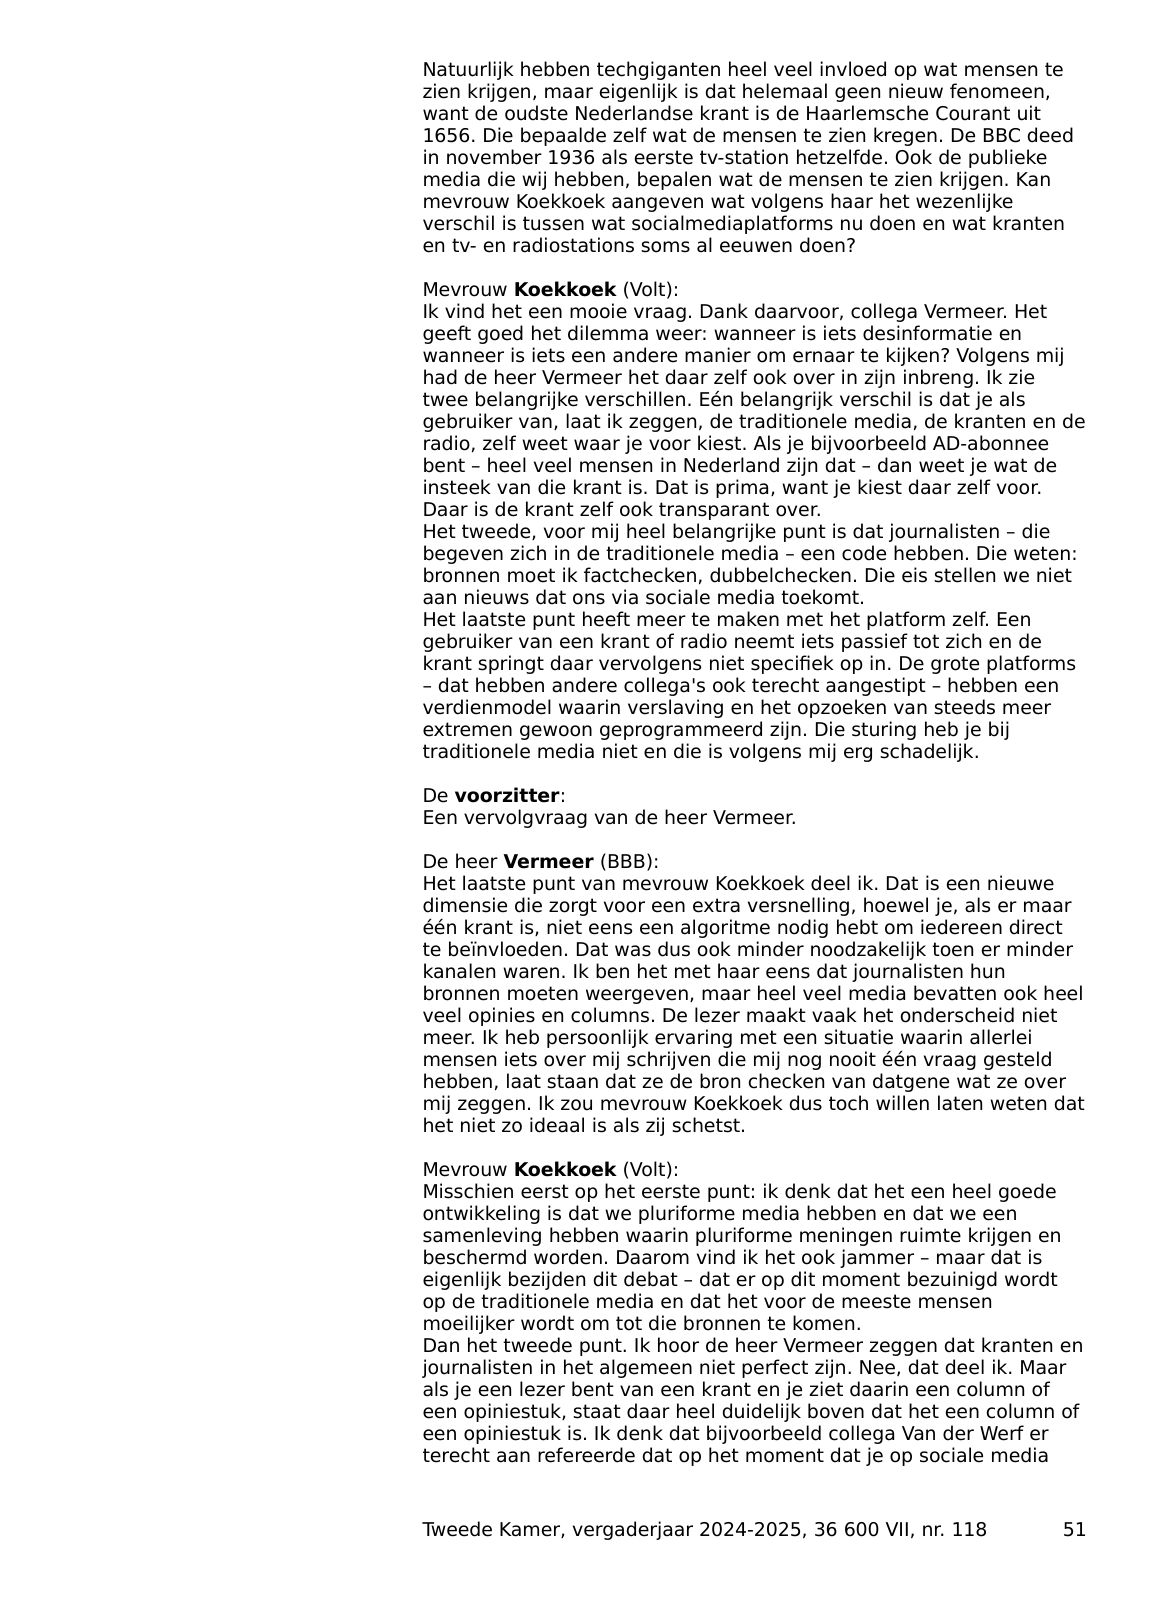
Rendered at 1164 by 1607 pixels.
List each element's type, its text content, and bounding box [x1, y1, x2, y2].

text Dan het tweede punt. Ik hoor de heer Vermeer zeggen dat kranten en journalisten in het algemeen niet perfect zijn. Nee, dat deel ik. Maar als je een lezer bent van een krant en je ziet daarin een column of een opiniestuk, staat daar heel duidelijk boven dat het een column of een opiniestuk is. Ik denk dat bijvoorbeeld collega Van der Werf er terecht aan refereerde dat op het moment dat je op sociale media [422, 1335, 1087, 1467]
text Het laatste punt van mevrouw Koekkoek deel ik. Dat is een nieuwe dimensie die zorgt voor een extra versnelling, hoewel je, als er maar één krant is, niet eens een algoritme nodig hebt om iedereen direct te beïnvloeden. Dat was dus ook minder noodzakelijk toen er minder kanalen waren. Ik ben het met haar eens dat journalisten hun bronnen moeten weergeven, maar heel veel media bevatten ook heel veel opinies en columns. De lezer maakt vaak het onderscheid niet meer. Ik heb persoonlijk ervaring met een situatie waarin allerlei mensen iets over mij schrijven die mij nog nooit één vraag gesteld hebben, laat staan dat ze de bron checken van datgene wat ze over mij zeggen. Ik zou mevrouw Koekkoek dus toch willen laten weten dat het niet zo ideaal is als zij schetst. [422, 873, 1087, 1137]
text Het tweede, voor mij heel belangrijke punt is dat journalisten – die begeven zich in de traditionele media – een code hebben. Die weten: bronnen moet ik factchecken, dubbelchecken. Die eis stellen we niet aan nieuws dat ons via sociale media toekomt. [422, 521, 1087, 609]
text Natuurlijk hebben techgiganten heel veel invloed op wat mensen te zien krijgen, maar eigenlijk is dat helemaal geen nieuw fenomeen, want de oudste Nederlandse krant is de Haarlemsche Courant uit 1656. Die bepaalde zelf wat de mensen te zien kregen. De BBC deed in november 1936 als eerste tv-station hetzelfde. Ook de publieke media die wij hebben, bepalen wat de mensen te zien krijgen. Kan mevrouw Koekkoek aangeven wat volgens haar het wezenlijke verschil is tussen wat socialmediaplatforms nu doen en wat kranten en tv- en radiostations soms al eeuwen doen? [422, 59, 1087, 257]
text Ik vind het een mooie vraag. Dank daarvoor, collega Vermeer. Het geeft goed het dilemma weer: wanneer is iets desinformatie en wanneer is iets een andere manier om ernaar te kijken? Volgens mij had de heer Vermeer het daar zelf ook over in zijn inbreng. Ik zie twee belangrijke verschillen. Eén belangrijk verschil is dat je als gebruiker van, laat ik zeggen, de traditionele media, de kranten en de radio, zelf weet waar je voor kiest. Als je bijvoorbeeld AD-abonnee bent – heel veel mensen in Nederland zijn dat – dan weet je wat de insteek van die krant is. Dat is prima, want je kiest daar zelf voor. Daar is de krant zelf ook transparant over. [422, 301, 1087, 521]
text De voorzitter: [422, 785, 1087, 807]
text Misschien eerst op het eerste punt: ik denk dat het een heel goede ontwikkeling is dat we pluriforme media hebben en dat we een samenleving hebben waarin pluriforme meningen ruimte krijgen en beschermd worden. Daarom vind ik het ook jammer – maar dat is eigenlijk bezijden dit debat – dat er op dit moment bezuinigd wordt op de traditionele media en dat het voor de meeste mensen moeilijker wordt om tot die bronnen te komen. [422, 1181, 1087, 1335]
text Mevrouw Koekkoek (Volt): [422, 1159, 1087, 1181]
text Mevrouw Koekkoek (Volt): [422, 279, 1087, 301]
text Het laatste punt heeft meer te maken met het platform zelf. Een gebruiker van een krant of radio neemt iets passief tot zich en de krant springt daar vervolgens niet specifiek op in. De grote platforms – dat hebben andere collega's ook terecht aangestipt – hebben een verdienmodel waarin verslaving en het opzoeken van steeds meer extremen gewoon geprogrammeerd zijn. Die sturing heb je bij traditionele media niet en die is volgens mij erg schadelijk. [422, 609, 1087, 763]
text Een vervolgvraag van de heer Vermeer. [422, 807, 1087, 829]
text De heer Vermeer (BBB): [422, 851, 1087, 873]
